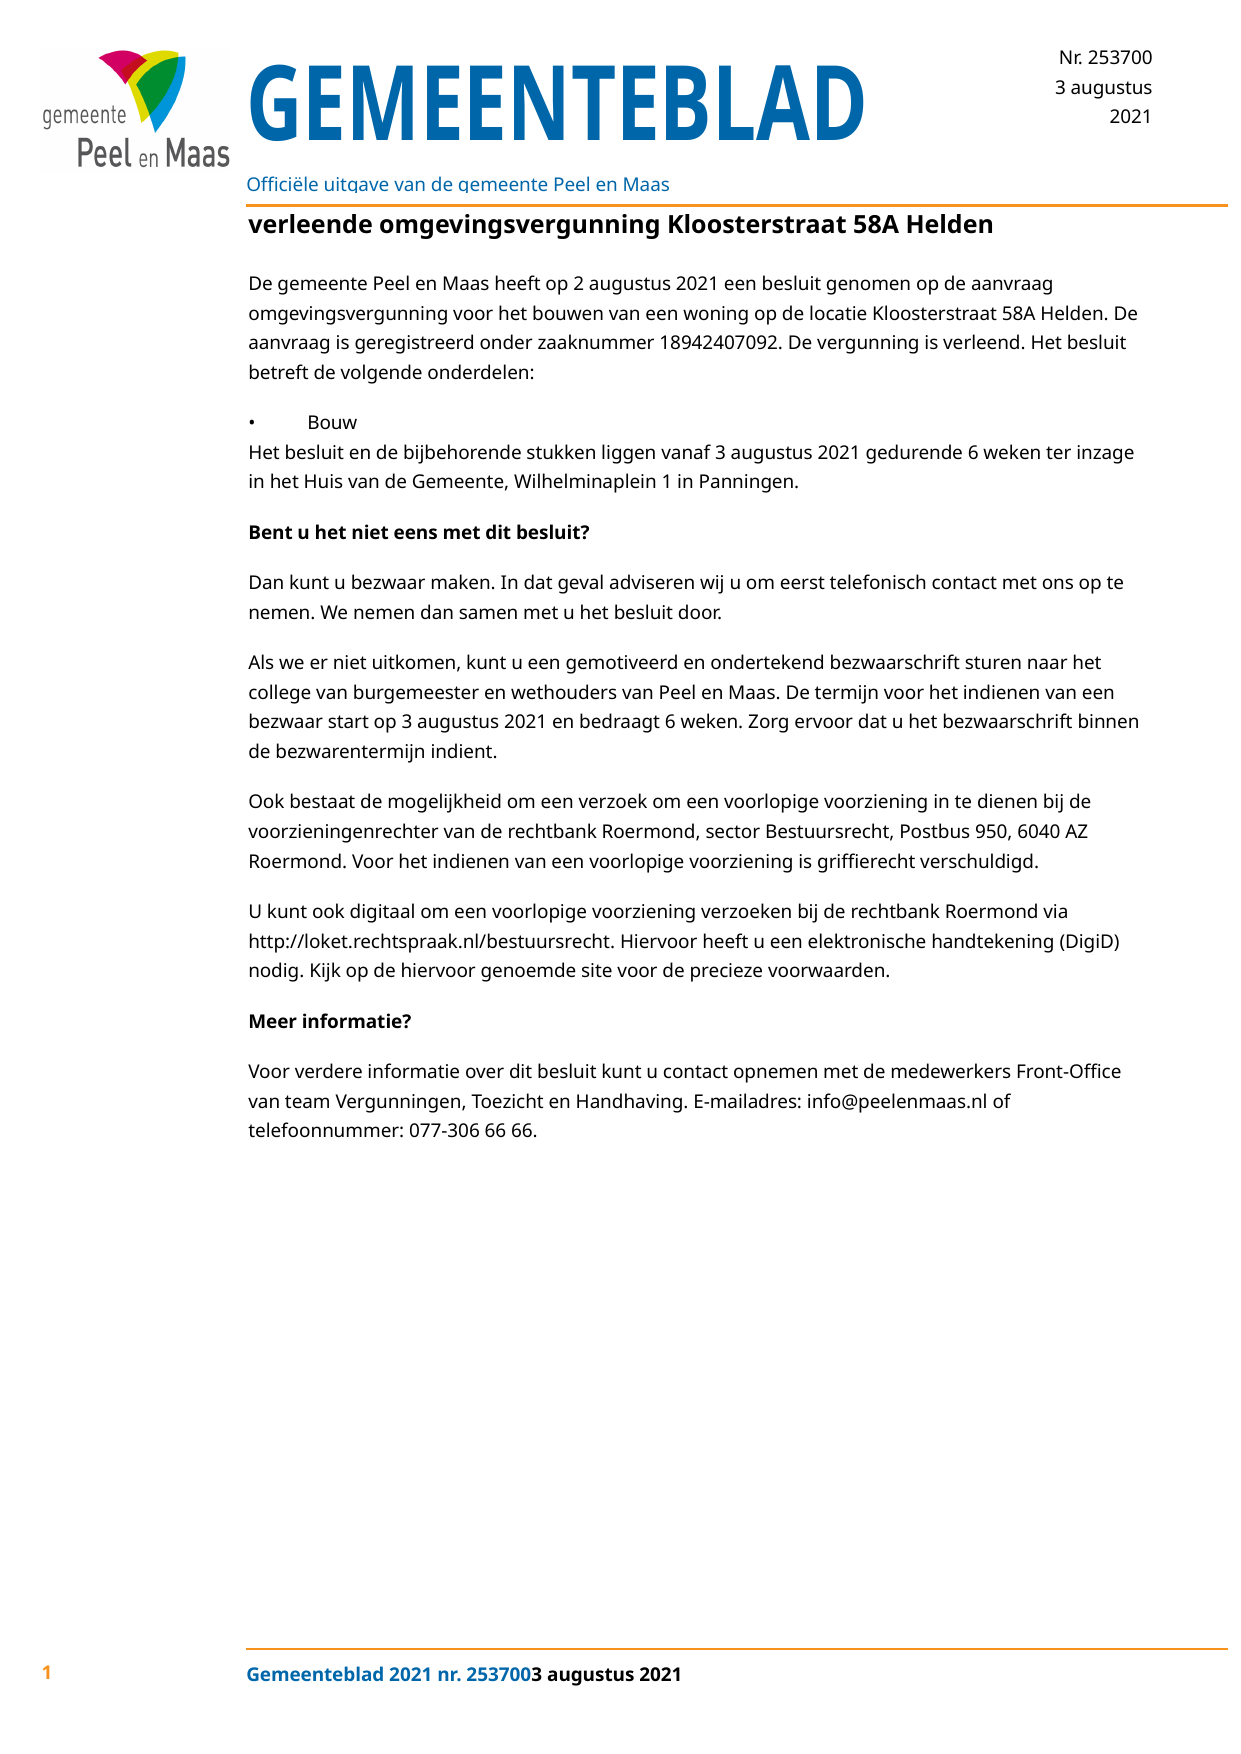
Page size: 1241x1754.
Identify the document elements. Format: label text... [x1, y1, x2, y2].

text De gemeente Peel en Maas heeft op 2 augustus 2021 een besluit genomen op de aanvraag omgevingsvergunning voor het bouwen van een woning op de locatie Kloosterstraat 58A Helden. De aanvraag is geregistreerd onder zaaknummer 18942407092. De vergunning is verleend. Het besluit betreft de volgende onderdelen: [248, 270, 1152, 385]
text Bent u het niet eens met dit besluit? [248, 519, 1152, 545]
text Het besluit en de bijbehorende stukken liggen vanaf 3 augustus 2021 gedurende 6 weken ter inzage in het Huis van de Gemeente, Wilhelminaplein 1 in Panningen. [248, 439, 1152, 494]
text Als we er niet uitkomen, kunt u een gemotiveerd en ondertekend bezwaarschrift sturen naar het college van burgemeester en wethouders van Peel en Maas. De termijn voor het indienen van een bezwaar start op 3 augustus 2021 en bedraagt 6 weken. Zorg ervoor dat u het bezwaarschrift binnen de bezwarentermijn indient. [248, 649, 1152, 764]
picture [41, 47, 231, 172]
text verleende omgevingsvergunning Kloosterstraat 58A Helden [248, 207, 1152, 241]
list Bouw [248, 409, 1152, 435]
text Voor verdere informatie over dit besluit kunt u contact opnemen met de medewerkers Front-Office van team Vergunningen, Toezicht en Handhaving. E-mailadres: info@peelenmaas.nl of telefoonnummer: 077-306 66 66. [248, 1058, 1152, 1143]
text Dan kunt u bezwaar maken. In dat geval adviseren wij u om eerst telefonisch contact met ons op te nemen. We nemen dan samen met u het besluit door. [248, 569, 1152, 625]
text Meer informatie? [248, 1008, 1152, 1033]
text Ook bestaat de mogelijkheid om een verzoek om een voorlopige voorziening in te dienen bij de voorzieningenrechter van de rechtbank Roermond, sector Bestuursrecht, Postbus 950, 6040 AZ Roermond. Voor het indienen van een voorlopige voorziening is griffierecht verschuldigd. [248, 789, 1152, 873]
text U kunt ook digitaal om een voorlopige voorziening verzoeken bij de rechtbank Roermond via http://loket.rechtspraak.nl/bestuursrecht. Hiervoor heeft u een elektronische handtekening (DigiD) nodig. Kijk op de hiervoor genoemde site voor de precieze voorwaarden. [248, 898, 1152, 983]
